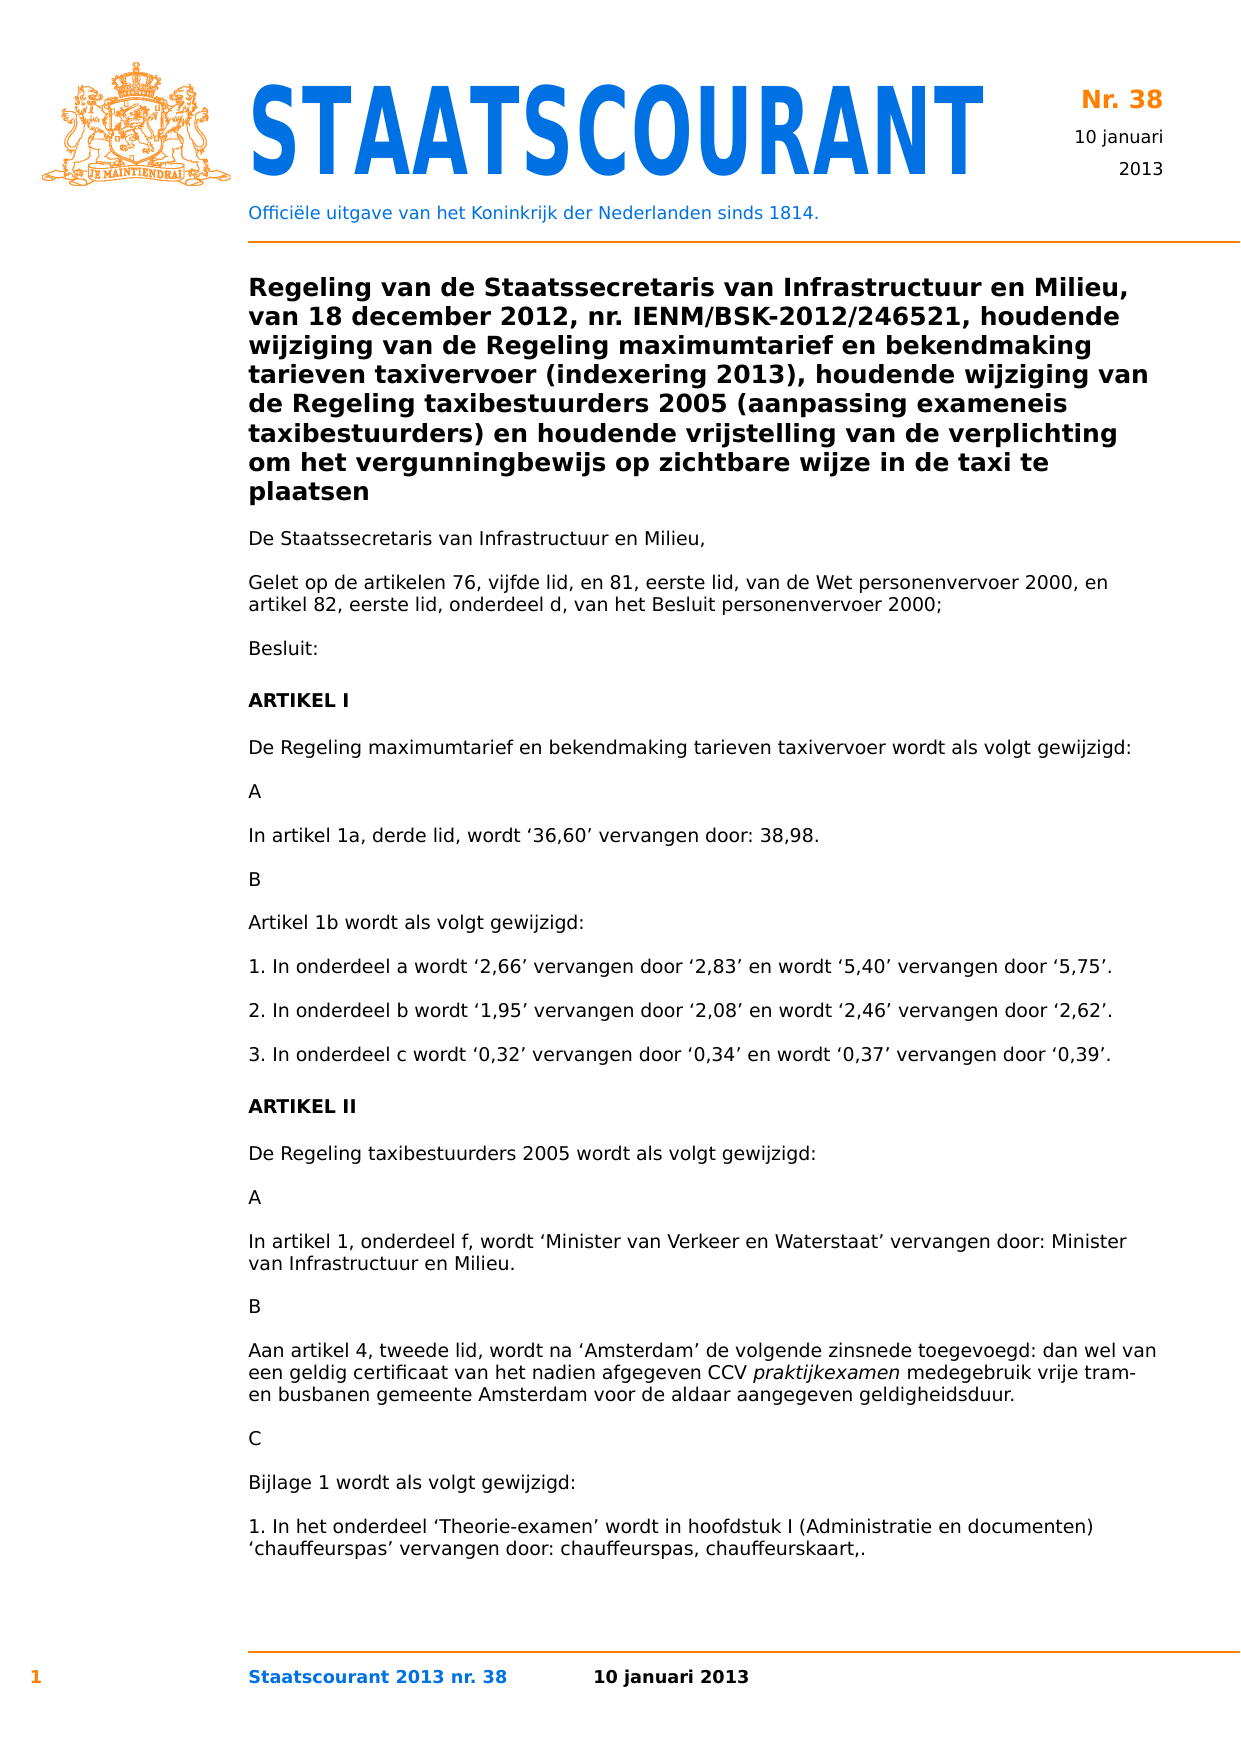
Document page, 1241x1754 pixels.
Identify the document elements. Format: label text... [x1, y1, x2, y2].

text C [248, 1428, 1163, 1450]
text A [248, 781, 1163, 803]
text Artikel 1b wordt als volgt gewijzigd: [248, 912, 1163, 934]
text Besluit: [248, 638, 1163, 660]
text Aan artikel 4, tweede lid, wordt na ‘Amsterdam’ de volgende zinsnede toegevoegd: dan wel van een geldig certificaat van het nadien afgegeven CCV praktijkexamen medegebruik vrije tram- en busbanen gemeente Amsterdam voor de aldaar aangegeven geldigheidsduur. [248, 1340, 1163, 1406]
table_cell 10 januari [998, 121, 1240, 153]
table_header STAATSCOURANT [248, 62, 998, 203]
text 2. In onderdeel b wordt ‘1,95’ vervangen door ‘2,08’ en wordt ‘2,46’ vervangen door ‘2,62’. [248, 1000, 1163, 1022]
text Bijlage 1 wordt als volgt gewijzigd: [248, 1472, 1163, 1494]
table_cell 2013 [998, 153, 1240, 203]
text 1. In het onderdeel ‘Theorie-examen’ wordt in hoofdstuk I (Administratie en documenten) ‘chauffeurspas’ vervangen door: chauffeurspas, chauffeurskaart,. [248, 1516, 1163, 1560]
text De Staatssecretaris van Infrastructuur en Milieu, [248, 528, 1163, 550]
table_header Nr. 38 [998, 62, 1240, 121]
subtitle Regeling van de Staatssecretaris van Infrastructuur en Milieu, van 18 december 2012, nr. IENM/BSK-2012/246521, houdende wijziging van de Regeling maximumtarief en bekendmaking tarieven taxivervoer (indexering 2013), houdende wijziging van de Regeling taxibestuurders 2005 (aanpassing exameneis taxibestuurders) en houdende vrijstelling van de verplichting om het vergunningbewijs op zichtbare wijze in de taxi te plaatsen [248, 273, 1163, 506]
text A [248, 1187, 1163, 1209]
subtitle ARTIKEL II [248, 1096, 1163, 1118]
picture [41, 62, 231, 186]
text In artikel 1, onderdeel f, wordt ‘Minister van Verkeer en Waterstaat’ vervangen door: Minister van Infrastructuur en Milieu. [248, 1231, 1163, 1274]
text De Regeling maximumtarief en bekendmaking tarieven taxivervoer wordt als volgt gewijzigd: [248, 737, 1163, 759]
table_header [25, 62, 248, 241]
text B [248, 1296, 1163, 1318]
text 3. In onderdeel c wordt ‘0,32’ vervangen door ‘0,34’ en wordt ‘0,37’ vervangen door ‘0,39’. [248, 1044, 1163, 1066]
text 1. In onderdeel a wordt ‘2,66’ vervangen door ‘2,83’ en wordt ‘5,40’ vervangen door ‘5,75’. [248, 956, 1163, 978]
table_cell Officiële uitgave van het Koninkrijk der Nederlanden sinds 1814. [248, 203, 1240, 241]
text Gelet op de artikelen 76, vijfde lid, en 81, eerste lid, van de Wet personenvervoer 2000, en artikel 82, eerste lid, onderdeel d, van het Besluit personenvervoer 2000; [248, 572, 1163, 616]
text In artikel 1a, derde lid, wordt ‘36,60’ vervangen door: 38,98. [248, 824, 1163, 847]
text B [248, 868, 1163, 890]
subtitle ARTIKEL I [248, 690, 1163, 712]
text De Regeling taxibestuurders 2005 wordt als volgt gewijzigd: [248, 1143, 1163, 1165]
